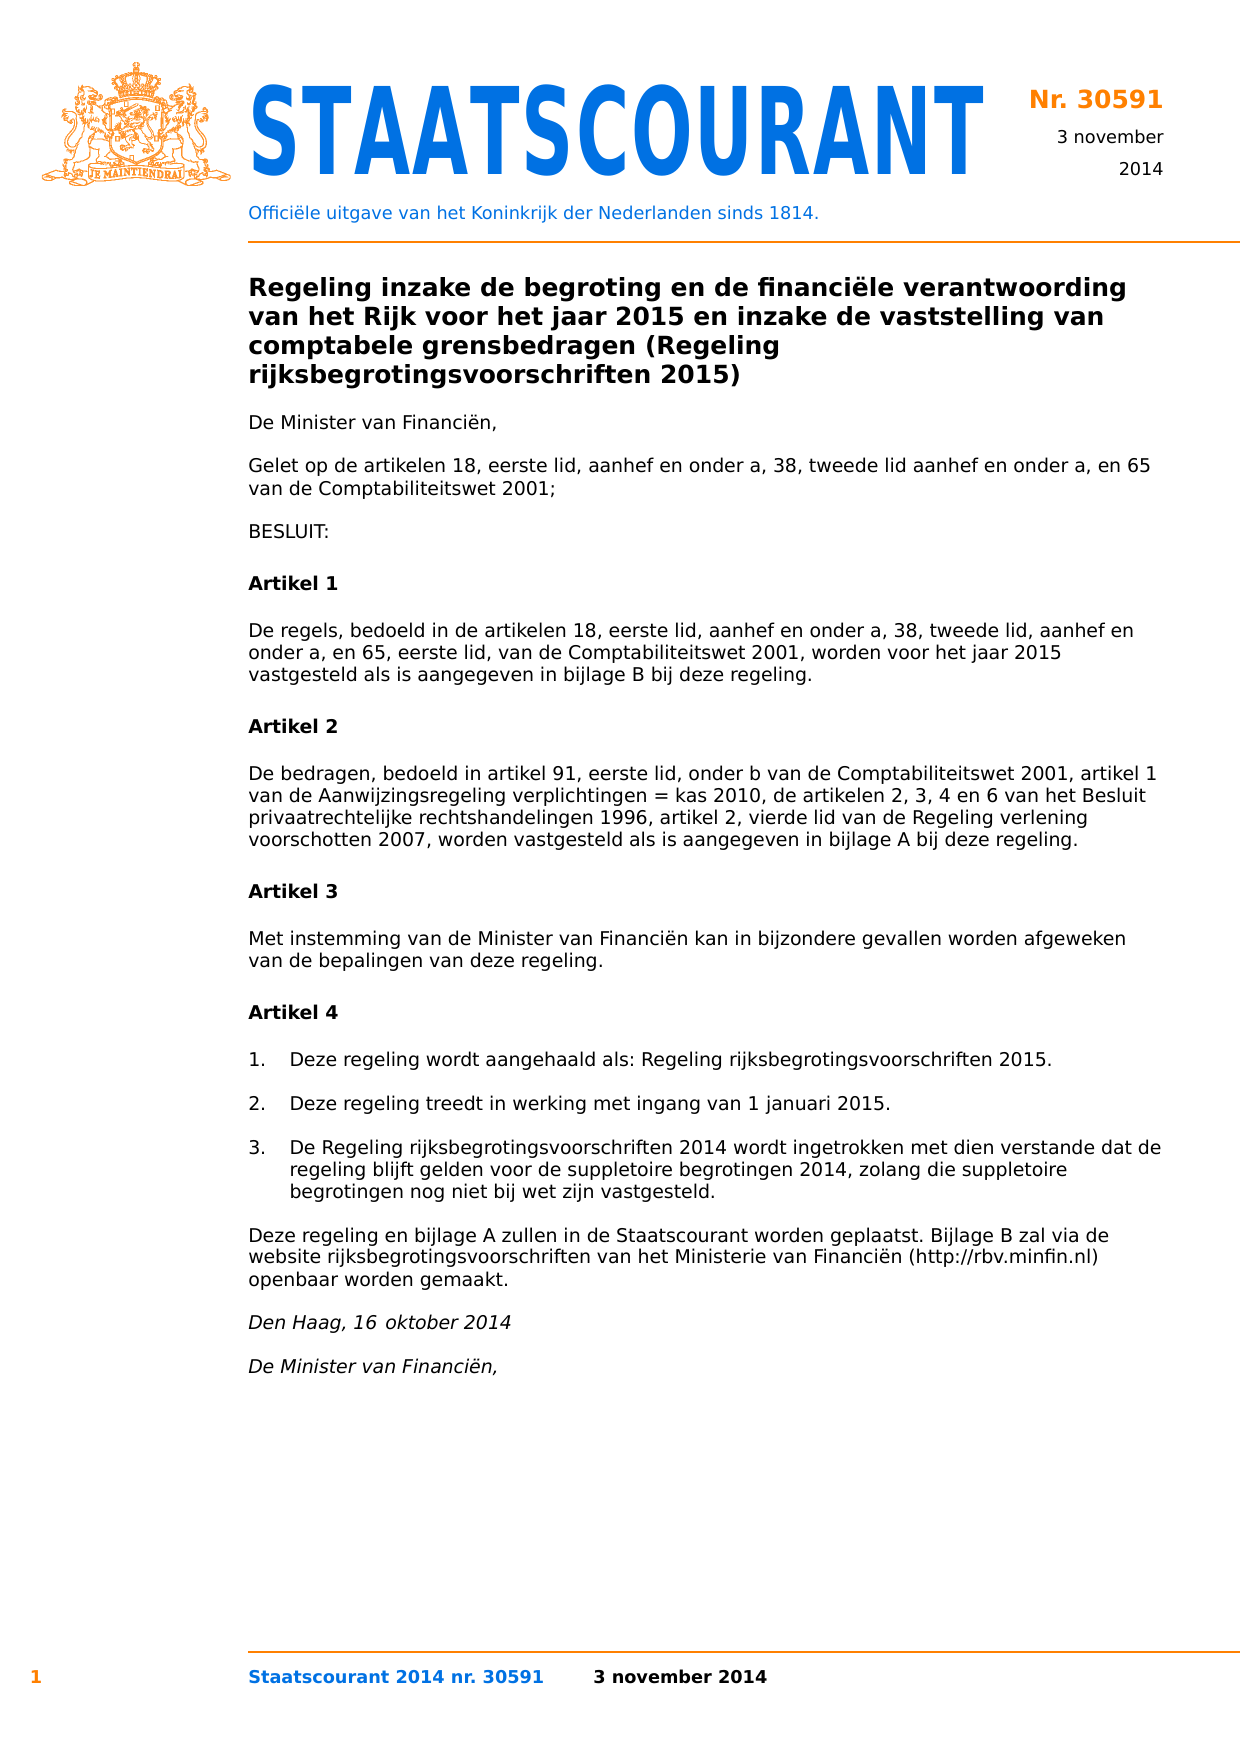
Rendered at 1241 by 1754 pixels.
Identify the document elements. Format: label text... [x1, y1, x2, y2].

text De regels, bedoeld in de artikelen 18, eerste lid, aanhef en onder a, 38, tweede lid, aanhef en onder a, en 65, eerste lid, van de Comptabiliteitswet 2001, worden voor het jaar 2015 vastgesteld als is aangegeven in bijlage B bij deze regeling. [248, 620, 1163, 686]
text 3. De Regeling rijksbegrotingsvoorschriften 2014 wordt ingetrokken met dien verstande dat de regeling blijft gelden voor de suppletoire begrotingen 2014, zolang die suppletoire begrotingen nog niet bij wet zijn vastgesteld. [248, 1137, 1163, 1203]
table_header STAATSCOURANT [248, 62, 998, 203]
picture [41, 62, 231, 186]
text 1. Deze regeling wordt aangehaald als: Regeling rijksbegrotingsvoorschriften 2015. [248, 1049, 1163, 1071]
text Met instemming van de Minister van Financiën kan in bijzondere gevallen worden afgeweken van de bepalingen van deze regeling. [248, 928, 1163, 972]
text 2. Deze regeling treedt in werking met ingang van 1 januari 2015. [248, 1093, 1163, 1115]
subtitle Regeling inzake de begroting en de financiële verantwoording van het Rijk voor het jaar 2015 en inzake de vaststelling van comptabele grensbedragen (Regeling rijksbegrotingsvoorschriften 2015) [248, 273, 1163, 390]
table_cell 2014 [998, 153, 1240, 203]
table_cell Officiële uitgave van het Koninkrijk der Nederlanden sinds 1814. [248, 203, 1240, 241]
subtitle Artikel 4 [248, 1002, 1163, 1024]
table_header [25, 62, 248, 241]
subtitle Artikel 2 [248, 716, 1163, 738]
subtitle Artikel 3 [248, 881, 1163, 903]
table_header Nr. 30591 [998, 62, 1240, 121]
text Deze regeling en bijlage A zullen in de Staatscourant worden geplaatst. Bijlage B zal via de website rijksbegrotingsvoorschriften van het Ministerie van Financiën (http://rbv.minfin.nl) openbaar worden gemaakt. [248, 1224, 1163, 1290]
text Den Haag, 16 oktober 2014 [248, 1312, 1163, 1334]
text Gelet op de artikelen 18, eerste lid, aanhef en onder a, 38, tweede lid aanhef en onder a, en 65 van de Comptabiliteitswet 2001; [248, 455, 1163, 499]
text De Minister van Financiën, [248, 1356, 1163, 1378]
text BESLUIT: [248, 521, 1163, 543]
subtitle Artikel 1 [248, 573, 1163, 595]
text De Minister van Financiën, [248, 412, 1163, 433]
text De bedragen, bedoeld in artikel 91, eerste lid, onder b van de Comptabiliteitswet 2001, artikel 1 van de Aanwijzingsregeling verplichtingen = kas 2010, de artikelen 2, 3, 4 en 6 van het Besluit privaatrechtelijke rechtshandelingen 1996, artikel 2, vierde lid van de Regeling verlening voorschotten 2007, worden vastgesteld als is aangegeven in bijlage A bij deze regeling. [248, 763, 1163, 851]
table_cell 3 november [998, 121, 1240, 153]
